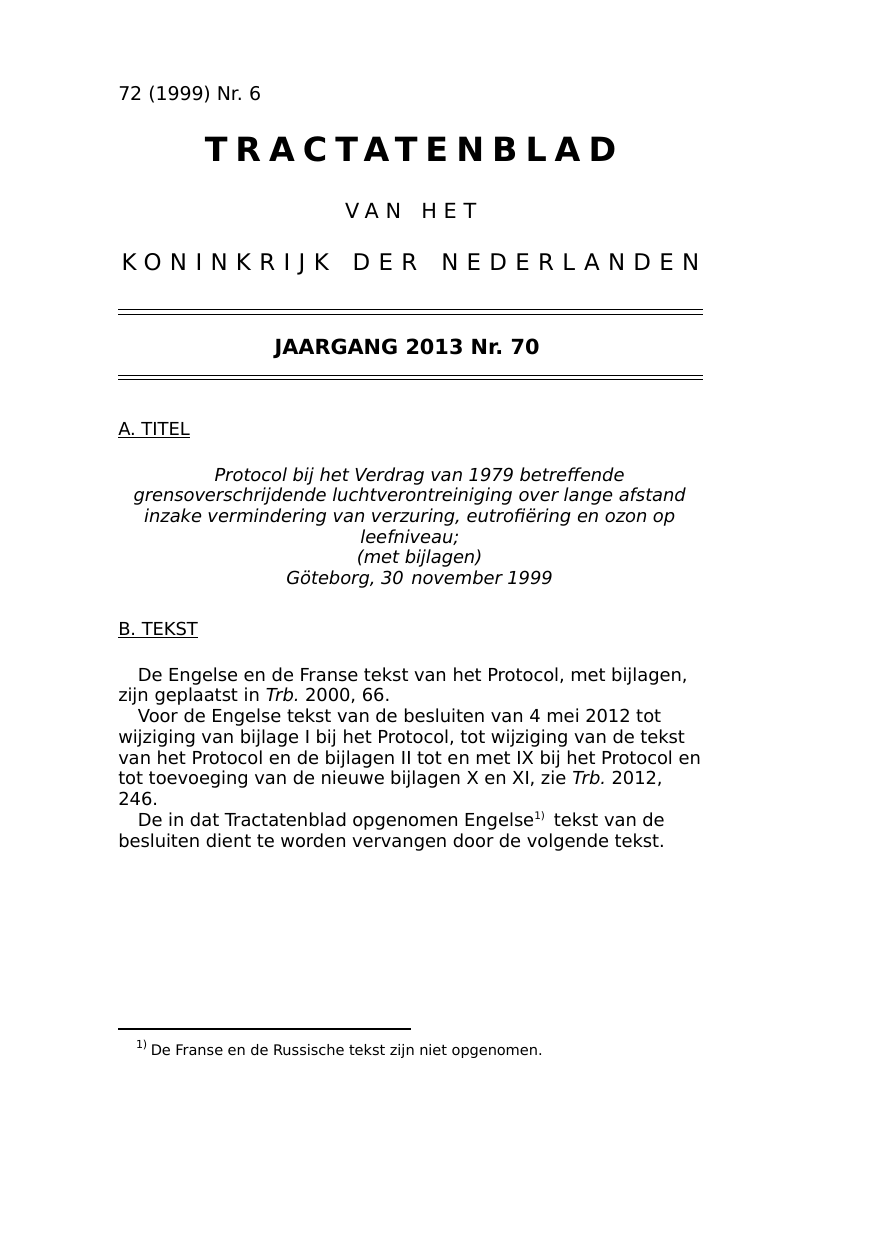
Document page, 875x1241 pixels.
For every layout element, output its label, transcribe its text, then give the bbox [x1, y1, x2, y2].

text VAN HET [118, 199, 703, 223]
text De Engelse en de Franse tekst van het Protocol, met bijlagen, zijn geplaatst in Trb. 2000, 66. [118, 664, 703, 706]
subtitle B. TEKST [118, 619, 703, 639]
text Protocol bij het Verdrag van 1979 betreffende grensoverschrijdende luchtverontreiniging over lange afstand inzake vermindering van verzuring, eutrofiëring en ozon op leefniveau; [118, 464, 703, 547]
text Voor de Engelse tekst van de besluiten van 4 mei 2012 tot wijziging van bijlage I bij het Protocol, tot wijziging van de tekst van het Protocol en de bijlagen II tot en met IX bij het Protocol en tot toevoeging van de nieuwe bijlagen X en XI, zie Trb. 2012, 246. [118, 706, 703, 810]
text De Franse en de Russische tekst zijn niet opgenomen. [118, 1038, 703, 1060]
text TRACTATENBLAD [118, 130, 703, 169]
text JAARGANG 2013 Nr. 70 [118, 335, 703, 359]
text De in dat Tractatenblad opgenomen Engelse tekst van de besluiten dient te worden vervangen door de volgende tekst. [118, 810, 703, 851]
text KONINKRIJK DER NEDERLANDEN [118, 249, 703, 276]
text (met bijlagen) [118, 547, 703, 568]
subtitle A. TITEL [118, 419, 703, 439]
text Göteborg, 30 november 1999 [118, 568, 703, 589]
text 72 (1999) Nr. 6 [118, 83, 703, 105]
